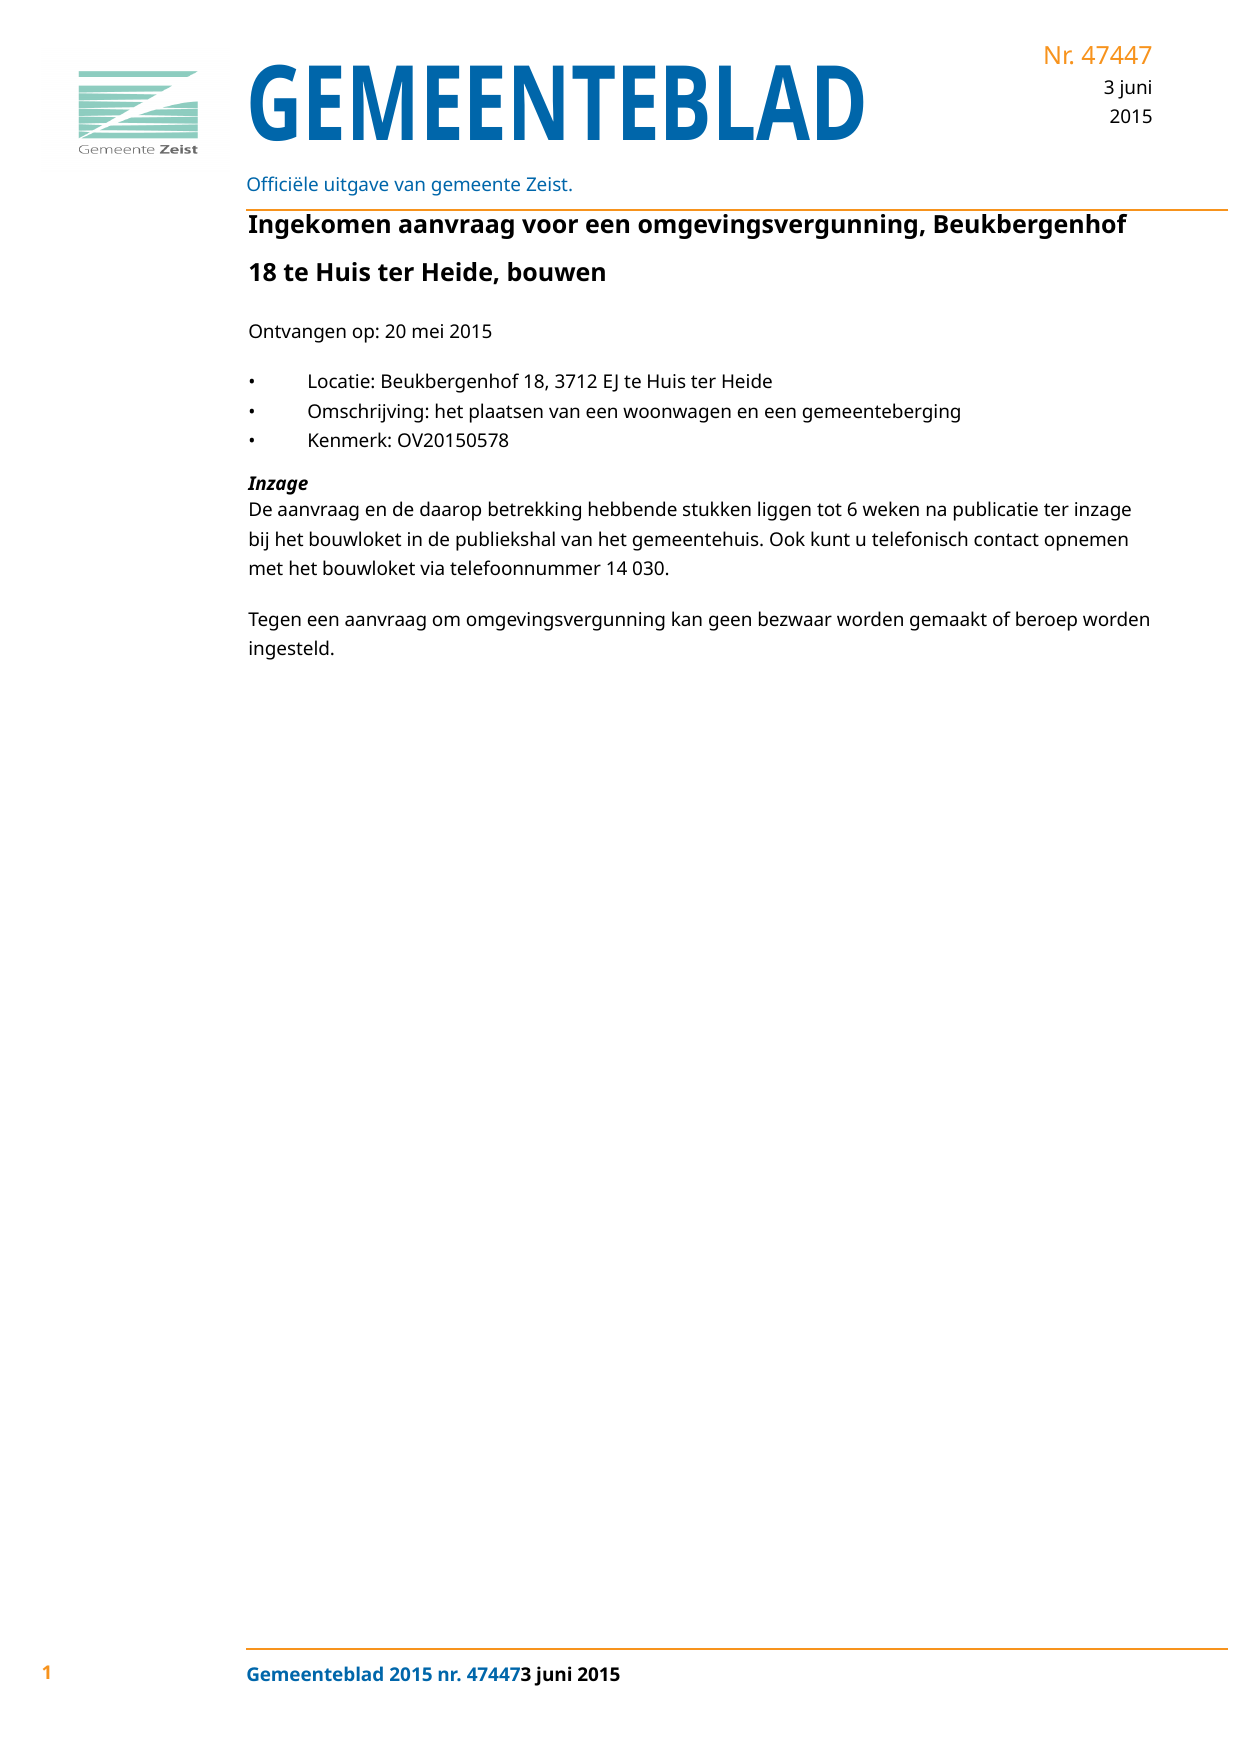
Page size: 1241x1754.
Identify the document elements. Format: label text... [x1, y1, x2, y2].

list Locatie: Beukbergenhof 18, 3712 EJ te Huis ter Heide [248, 368, 1152, 394]
list Kenmerk: OV20150578 [248, 427, 1152, 453]
text De aanvraag en de daarop betrekking hebbende stukken liggen tot 6 weken na publicatie ter inzage bij het bouwloket in de publiekshal van het gemeentehuis. Ook kunt u telefonisch contact opnemen met het bouwloket via telefoonnummer 14 030. [248, 496, 1152, 581]
text Ontvangen op: 20 mei 2015 [248, 318, 1152, 344]
list Omschrijving: het plaatsen van een woonwagen en een gemeenteberging [248, 398, 1152, 424]
text Tegen een aanvraag om omgevingsvergunning kan geen bezwaar worden gemaakt of beroep worden ingesteld. [248, 606, 1152, 661]
picture [41, 47, 231, 172]
text Ingekomen aanvraag voor een omgevingsvergunning, Beukbergenhof 18 te Huis ter Heide, bouwen [248, 211, 1152, 288]
text Inzage [248, 471, 1152, 496]
